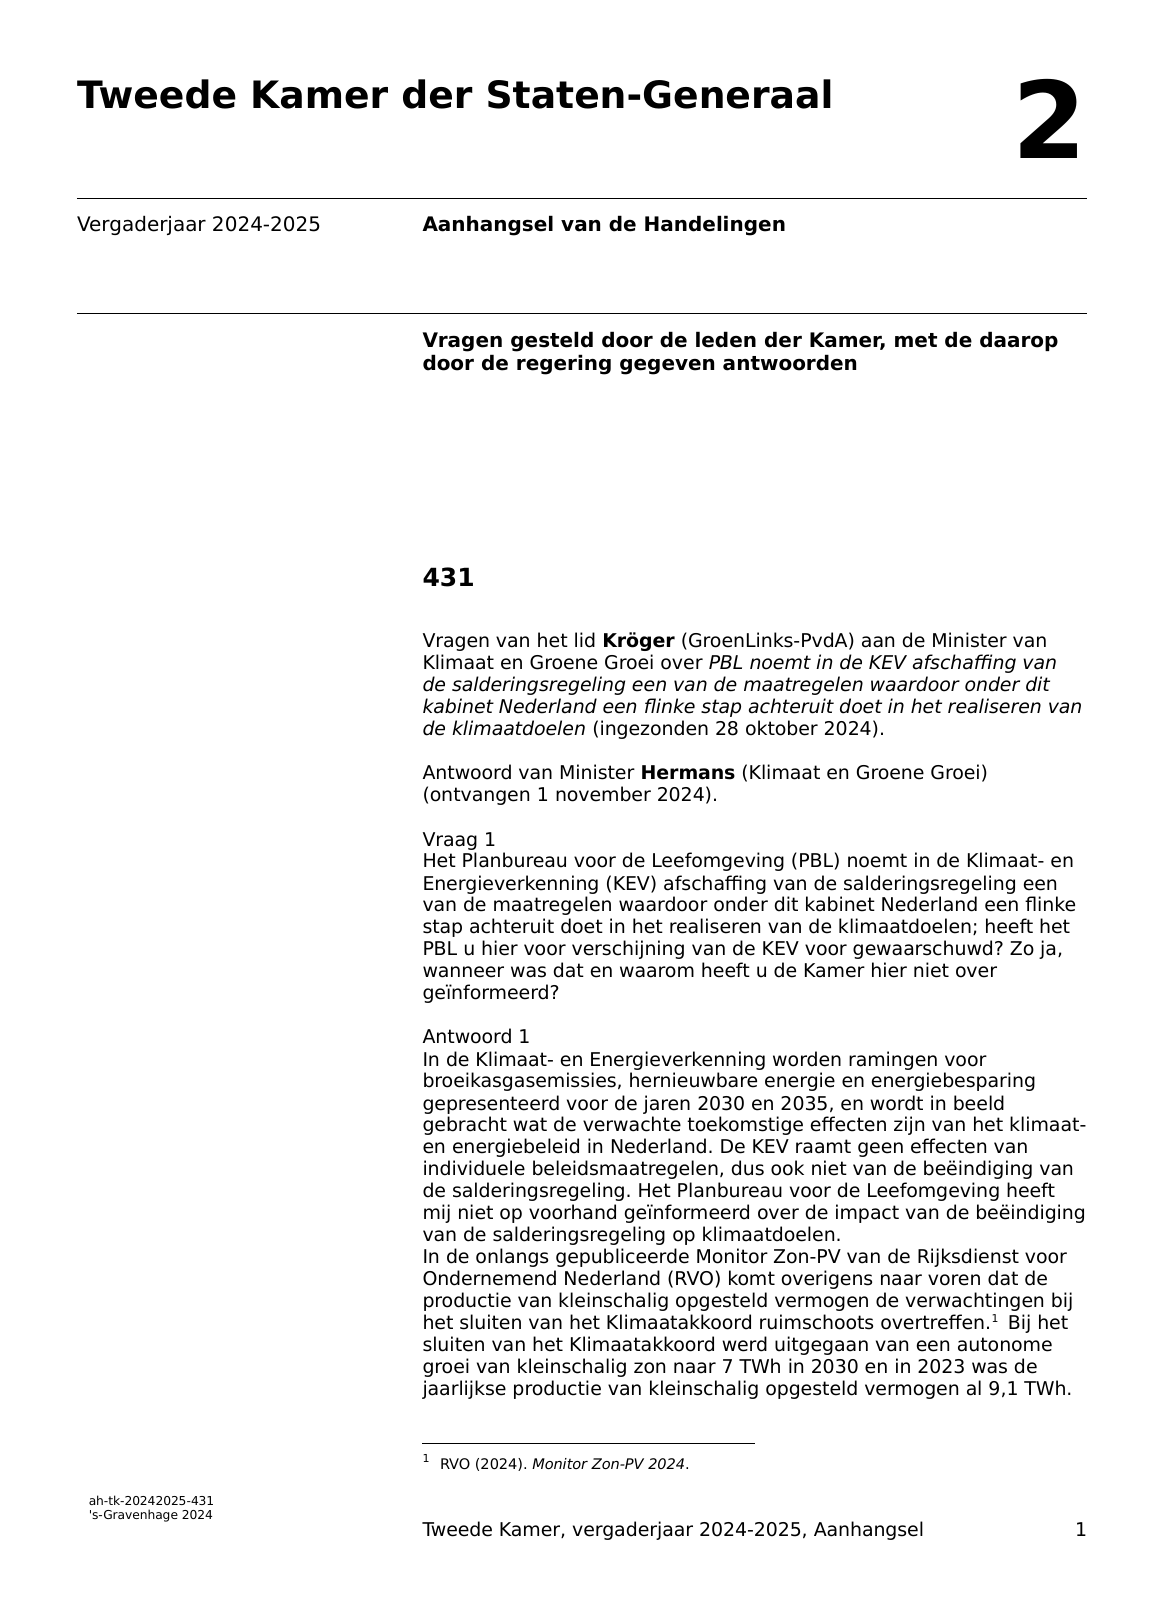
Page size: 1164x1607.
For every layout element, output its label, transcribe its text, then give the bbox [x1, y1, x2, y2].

table_header 2 [886, 59, 1087, 198]
text RVO (2024). Monitor Zon-PV 2024. [422, 1452, 1087, 1474]
text 's-Gravenhage 2024 [88, 1508, 323, 1522]
text In de onlangs gepubliceerde Monitor Zon-PV van de Rijksdienst voor Ondernemend Nederland (RVO) komt overigens naar voren dat de productie van kleinschalig opgesteld vermogen de verwachtingen bij het sluiten van het Klimaatakkoord ruimschoots overtreffen. Bij het sluiten van het Klimaatakkoord werd uitgegaan van een autonome groei van kleinschalig zon naar 7 TWh in 2030 en in 2023 was de jaarlijkse productie van kleinschalig opgesteld vermogen al 9,1 TWh. [422, 1246, 1087, 1400]
text Het Planbureau voor de Leefomgeving (PBL) noemt in de Klimaat- en Energieverkenning (KEV) afschaffing van de salderingsregeling een van de maatregelen waardoor onder dit kabinet Nederland een flinke stap achteruit doet in het realiseren van de klimaatdoelen; heeft het PBL u hier voor verschijning van de KEV voor gewaarschuwd? Zo ja, wanneer was dat en waarom heeft u de Kamer hier niet over geïnformeerd? [422, 850, 1087, 1004]
text 431 [422, 563, 1087, 592]
table_cell Aanhangsel van de Handelingen [422, 199, 1087, 313]
text ah-tk-20242025-431 [88, 1494, 323, 1508]
table_header Tweede Kamer der Staten-Generaal [77, 59, 886, 198]
text In de Klimaat- en Energieverkenning worden ramingen voor broeikasgasemissies, hernieuwbare energie en energiebesparing gepresenteerd voor de jaren 2030 en 2035, en wordt in beeld gebracht wat de verwachte toekomstige effecten zijn van het klimaat- en energiebeleid in Nederland. De KEV raamt geen effecten van individuele beleidsmaatregelen, dus ook niet van de beëindiging van de salderingsregeling. Het Planbureau voor de Leefomgeving heeft mij niet op voorhand geïnformeerd over de impact van de beëindiging van de salderingsregeling op klimaatdoelen. [422, 1048, 1087, 1246]
text Vraag 1 [422, 828, 1087, 850]
table_cell Vragen gesteld door de leden der Kamer, met de daarop door de regering gegeven antwoorden [422, 314, 1087, 375]
table_cell Vergaderjaar 2024-2025 [77, 199, 422, 313]
text Antwoord van Minister Hermans (Klimaat en Groene Groei) (ontvangen 1 november 2024). [422, 762, 1087, 806]
text Vragen van het lid Kröger (GroenLinks-PvdA) aan de Minister van Klimaat en Groene Groei over PBL noemt in de KEV afschaffing van de salderingsregeling een van de maatregelen waardoor onder dit kabinet Nederland een flinke stap achteruit doet in het realiseren van de klimaatdoelen (ingezonden 28 oktober 2024). [422, 630, 1087, 740]
text Antwoord 1 [422, 1026, 1087, 1048]
table_cell [77, 314, 422, 375]
